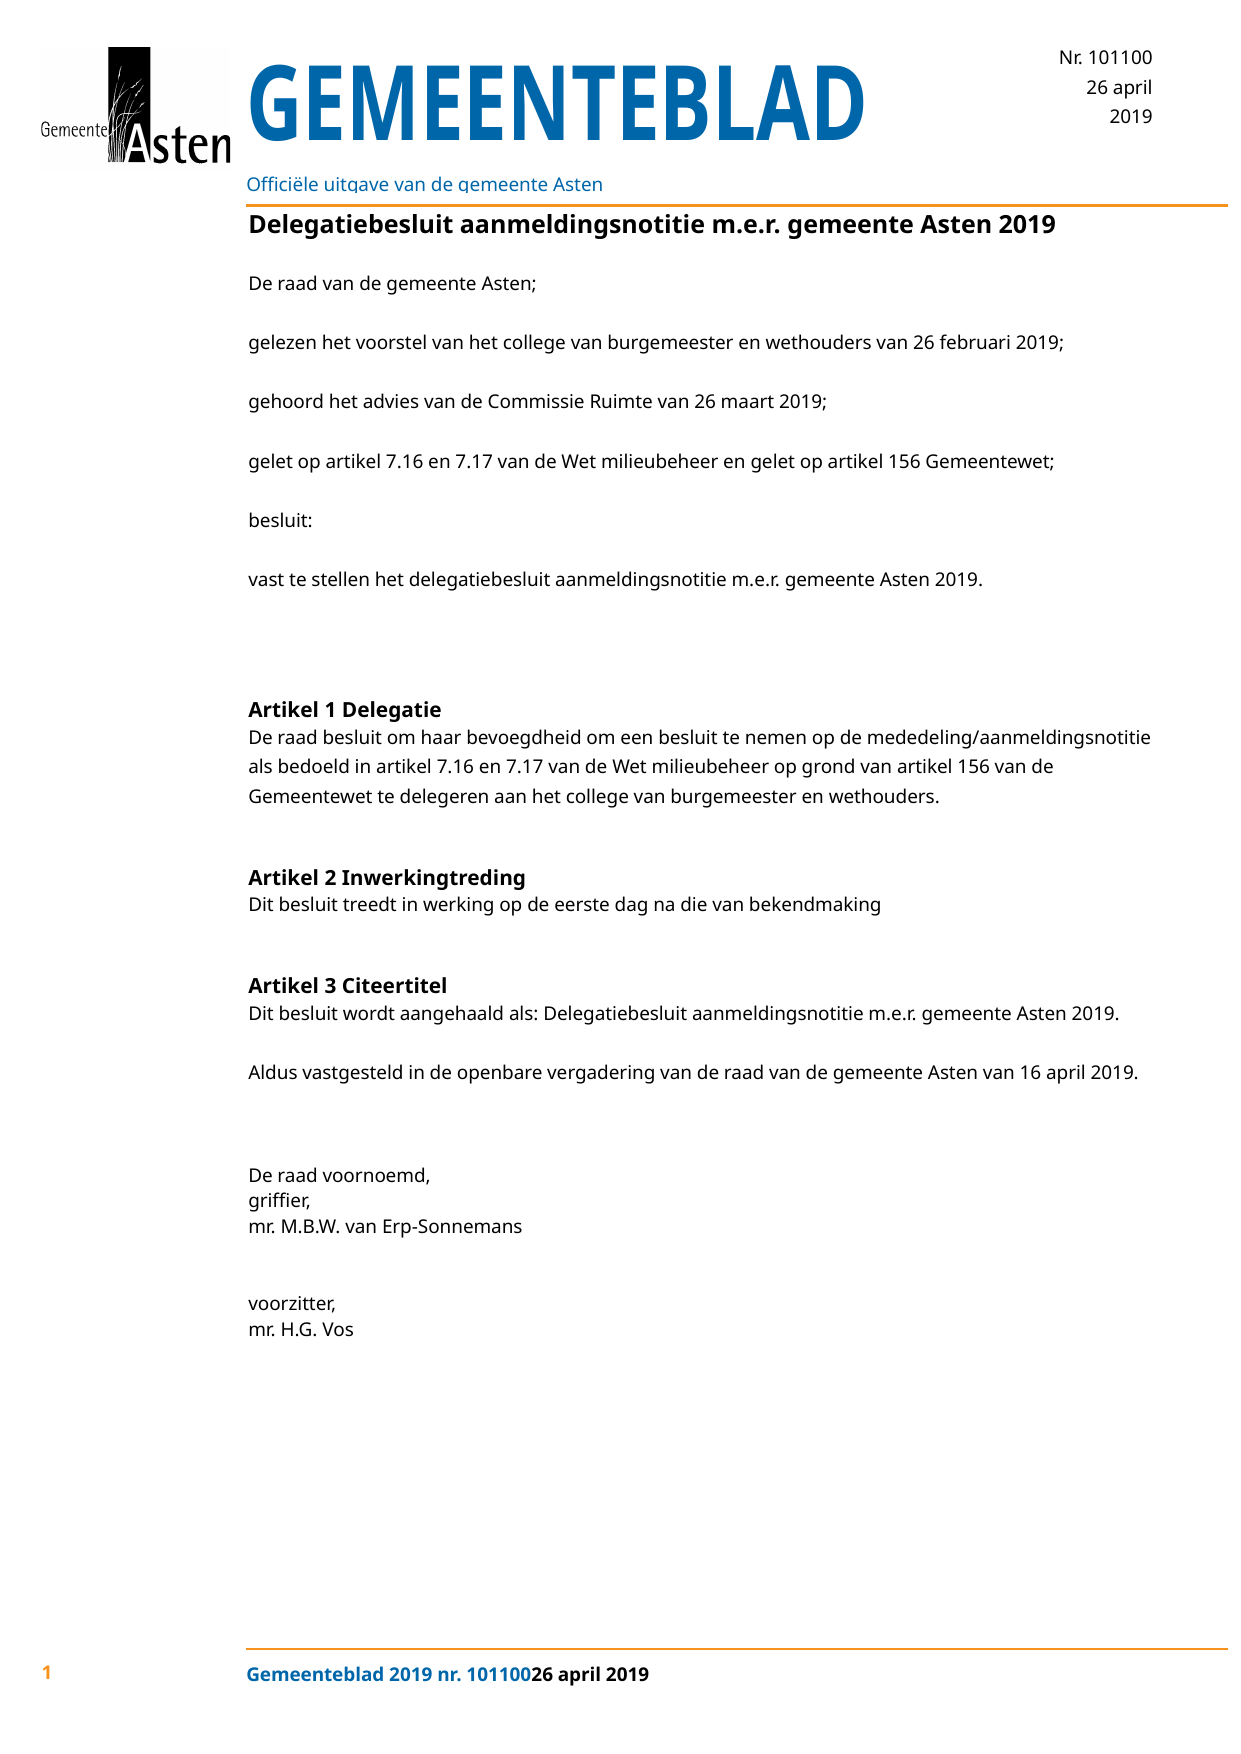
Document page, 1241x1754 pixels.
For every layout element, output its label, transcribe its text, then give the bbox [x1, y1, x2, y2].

text De raad voornoemd, [248, 1162, 1152, 1188]
text De raad van de gemeente Asten; [248, 270, 1152, 296]
text De raad besluit om haar bevoegdheid om een besluit te nemen op de mededeling/aanmeldingsnotitie als bedoeld in artikel 7.16 en 7.17 van de Wet milieubeheer op grond van artikel 156 van de Gemeentewet te delegeren aan het college van burgemeester en wethouders. [248, 724, 1152, 809]
text besluit: [248, 507, 1152, 533]
text Artikel 3 Citeertitel [248, 971, 1152, 1000]
text mr. H.G. Vos [248, 1316, 1152, 1342]
text Delegatiebesluit aanmeldingsnotitie m.e.r. gemeente Asten 2019 [248, 207, 1152, 241]
text gelezen het voorstel van het college van burgemeester en wethouders van 26 februari 2019; [248, 329, 1152, 355]
text voorzitter, [248, 1291, 1152, 1316]
text Dit besluit treedt in werking op de eerste dag na die van bekendmaking [248, 891, 1152, 917]
text mr. M.B.W. van Erp-Sonnemans [248, 1213, 1152, 1239]
text vast te stellen het delegatiebesluit aanmeldingsnotitie m.e.r. gemeente Asten 2019. [248, 566, 1152, 592]
text gehoord het advies van de Commissie Ruimte van 26 maart 2019; [248, 389, 1152, 414]
text Aldus vastgesteld in de openbare vergadering van de raad van de gemeente Asten van 16 april 2019. [248, 1059, 1152, 1085]
text griffier, [248, 1188, 1152, 1213]
text Artikel 2 Inwerkingtreding [248, 863, 1152, 891]
picture [41, 47, 231, 172]
text Dit besluit wordt aangehaald als: Delegatiebesluit aanmeldingsnotitie m.e.r. gemeente Asten 2019. [248, 1000, 1152, 1026]
text Artikel 1 Delegatie [248, 695, 1152, 724]
text gelet op artikel 7.16 en 7.17 van de Wet milieubeheer en gelet op artikel 156 Gemeentewet; [248, 448, 1152, 473]
